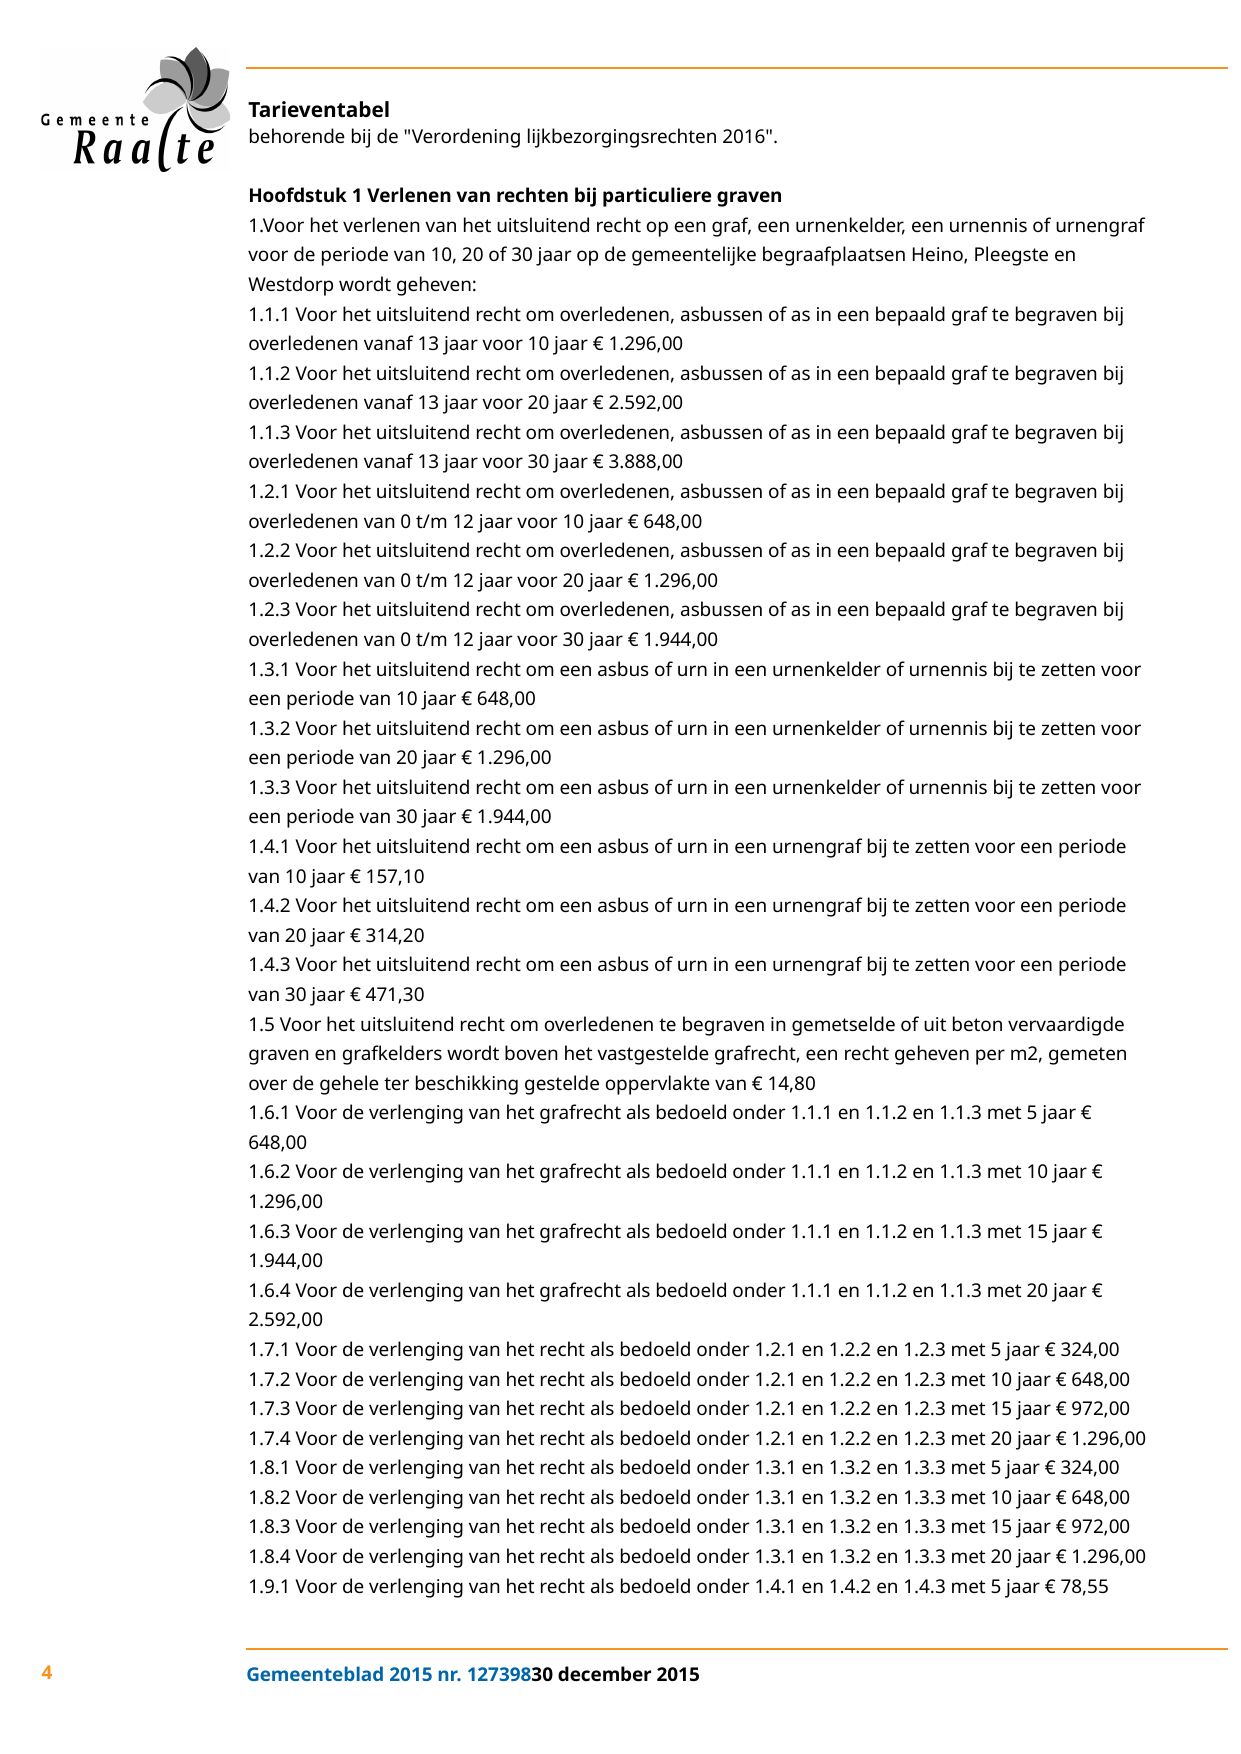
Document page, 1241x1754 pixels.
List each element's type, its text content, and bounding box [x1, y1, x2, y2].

text 1.5 Voor het uitsluitend recht om overledenen te begraven in gemetselde of uit beton vervaardigde graven en grafkelders wordt boven het vastgestelde grafrecht, een recht geheven per m2, gemeten over de gehele ter beschikking gestelde oppervlakte van € 14,80 [248, 1011, 1152, 1096]
text 1.Voor het verlenen van het uitsluitend recht op een graf, een urnenkelder, een urnennis of urnengraf voor de periode van 10, 20 of 30 jaar op de gemeentelijke begraafplaatsen Heino, Pleegste en Westdorp wordt geheven: [248, 212, 1152, 297]
text 1.8.4 Voor de verlenging van het recht als bedoeld onder 1.3.1 en 1.3.2 en 1.3.3 met 20 jaar € 1.296,00 [248, 1543, 1152, 1569]
text Tarieventabel [248, 95, 1152, 123]
text 1.8.2 Voor de verlenging van het recht als bedoeld onder 1.3.1 en 1.3.2 en 1.3.3 met 10 jaar € 648,00 [248, 1484, 1152, 1510]
text 1.8.1 Voor de verlenging van het recht als bedoeld onder 1.3.1 en 1.3.2 en 1.3.3 met 5 jaar € 324,00 [248, 1454, 1152, 1480]
text 1.1.2 Voor het uitsluitend recht om overledenen, asbussen of as in een bepaald graf te begraven bij overledenen vanaf 13 jaar voor 20 jaar € 2.592,00 [248, 360, 1152, 415]
text 1.4.1 Voor het uitsluitend recht om een asbus of urn in een urnengraf bij te zetten voor een periode van 10 jaar € 157,10 [248, 833, 1152, 889]
text 1.7.1 Voor de verlenging van het recht als bedoeld onder 1.2.1 en 1.2.2 en 1.2.3 met 5 jaar € 324,00 [248, 1336, 1152, 1362]
picture [41, 47, 231, 172]
text 1.6.4 Voor de verlenging van het grafrecht als bedoeld onder 1.1.1 en 1.1.2 en 1.1.3 met 20 jaar € 2.592,00 [248, 1277, 1152, 1332]
text 1.3.1 Voor het uitsluitend recht om een asbus of urn in een urnenkelder of urnennis bij te zetten voor een periode van 10 jaar € 648,00 [248, 656, 1152, 711]
text 1.7.4 Voor de verlenging van het recht als bedoeld onder 1.2.1 en 1.2.2 en 1.2.3 met 20 jaar € 1.296,00 [248, 1425, 1152, 1451]
text 1.1.1 Voor het uitsluitend recht om overledenen, asbussen of as in een bepaald graf te begraven bij overledenen vanaf 13 jaar voor 10 jaar € 1.296,00 [248, 301, 1152, 356]
text 1.2.1 Voor het uitsluitend recht om overledenen, asbussen of as in een bepaald graf te begraven bij overledenen van 0 t/m 12 jaar voor 10 jaar € 648,00 [248, 478, 1152, 534]
text 1.9.1 Voor de verlenging van het recht als bedoeld onder 1.4.1 en 1.4.2 en 1.4.3 met 5 jaar € 78,55 [248, 1573, 1152, 1599]
text 1.4.2 Voor het uitsluitend recht om een asbus of urn in een urnengraf bij te zetten voor een periode van 20 jaar € 314,20 [248, 892, 1152, 948]
text 1.6.2 Voor de verlenging van het grafrecht als bedoeld onder 1.1.1 en 1.1.2 en 1.1.3 met 10 jaar € 1.296,00 [248, 1159, 1152, 1214]
text 1.7.2 Voor de verlenging van het recht als bedoeld onder 1.2.1 en 1.2.2 en 1.2.3 met 10 jaar € 648,00 [248, 1366, 1152, 1392]
text 1.6.1 Voor de verlenging van het grafrecht als bedoeld onder 1.1.1 en 1.1.2 en 1.1.3 met 5 jaar € 648,00 [248, 1099, 1152, 1155]
text 1.4.3 Voor het uitsluitend recht om een asbus of urn in een urnengraf bij te zetten voor een periode van 30 jaar € 471,30 [248, 952, 1152, 1007]
text 1.3.3 Voor het uitsluitend recht om een asbus of urn in een urnenkelder of urnennis bij te zetten voor een periode van 30 jaar € 1.944,00 [248, 774, 1152, 829]
text 1.8.3 Voor de verlenging van het recht als bedoeld onder 1.3.1 en 1.3.2 en 1.3.3 met 15 jaar € 972,00 [248, 1514, 1152, 1539]
text behorende bij de "Verordening lijkbezorgingsrechten 2016". [248, 123, 1152, 149]
text 1.2.2 Voor het uitsluitend recht om overledenen, asbussen of as in een bepaald graf te begraven bij overledenen van 0 t/m 12 jaar voor 20 jaar € 1.296,00 [248, 537, 1152, 593]
text 1.1.3 Voor het uitsluitend recht om overledenen, asbussen of as in een bepaald graf te begraven bij overledenen vanaf 13 jaar voor 30 jaar € 3.888,00 [248, 419, 1152, 474]
text 1.7.3 Voor de verlenging van het recht als bedoeld onder 1.2.1 en 1.2.2 en 1.2.3 met 15 jaar € 972,00 [248, 1395, 1152, 1421]
text 1.6.3 Voor de verlenging van het grafrecht als bedoeld onder 1.1.1 en 1.1.2 en 1.1.3 met 15 jaar € 1.944,00 [248, 1218, 1152, 1273]
text Hoofdstuk 1 Verlenen van rechten bij particuliere graven [248, 182, 1152, 208]
text 1.2.3 Voor het uitsluitend recht om overledenen, asbussen of as in een bepaald graf te begraven bij overledenen van 0 t/m 12 jaar voor 30 jaar € 1.944,00 [248, 597, 1152, 652]
text 1.3.2 Voor het uitsluitend recht om een asbus of urn in een urnenkelder of urnennis bij te zetten voor een periode van 20 jaar € 1.296,00 [248, 715, 1152, 770]
